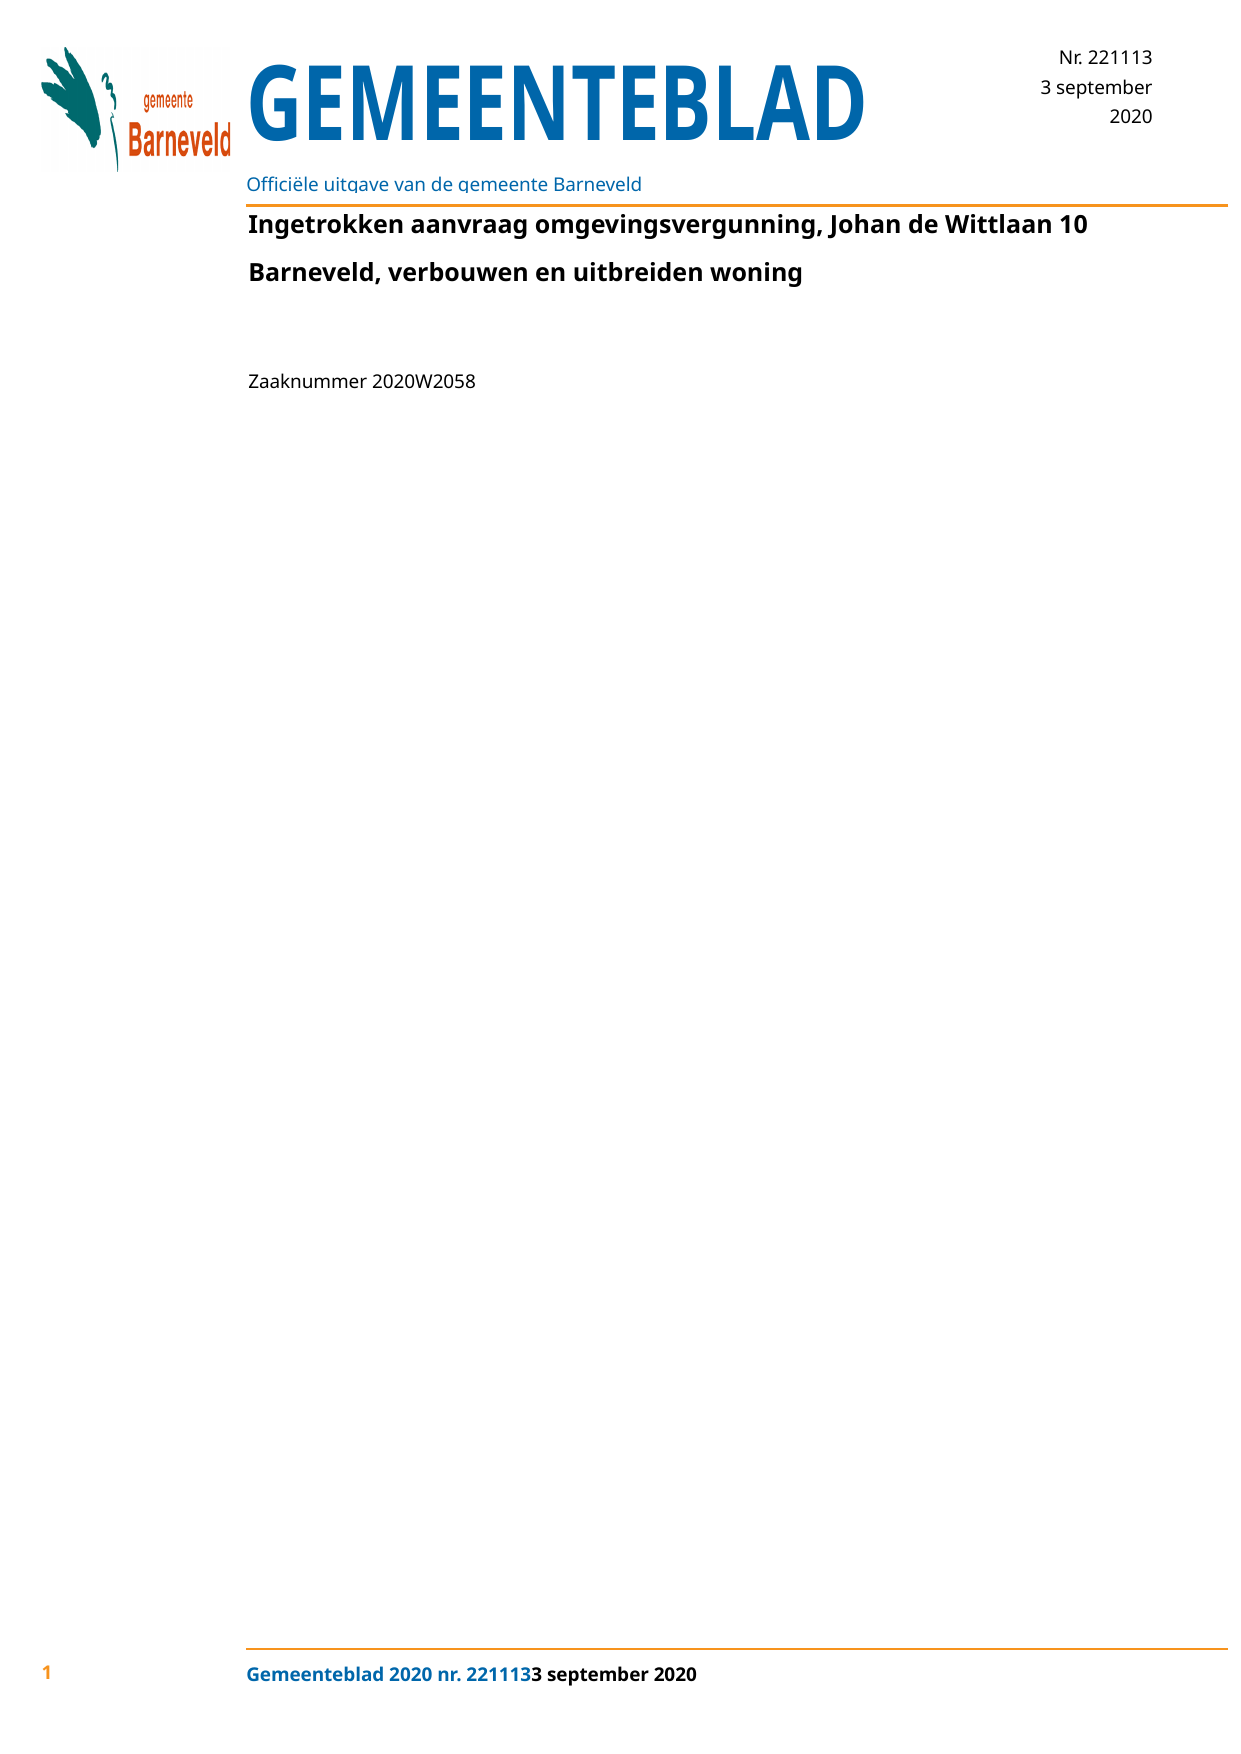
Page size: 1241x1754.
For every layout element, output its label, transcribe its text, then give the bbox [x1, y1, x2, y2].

text Zaaknummer 2020W2058 [248, 368, 1152, 394]
text Ingetrokken aanvraag omgevingsvergunning, Johan de Wittlaan 10 Barneveld, verbouwen en uitbreiden woning [248, 207, 1152, 288]
picture [41, 47, 231, 172]
